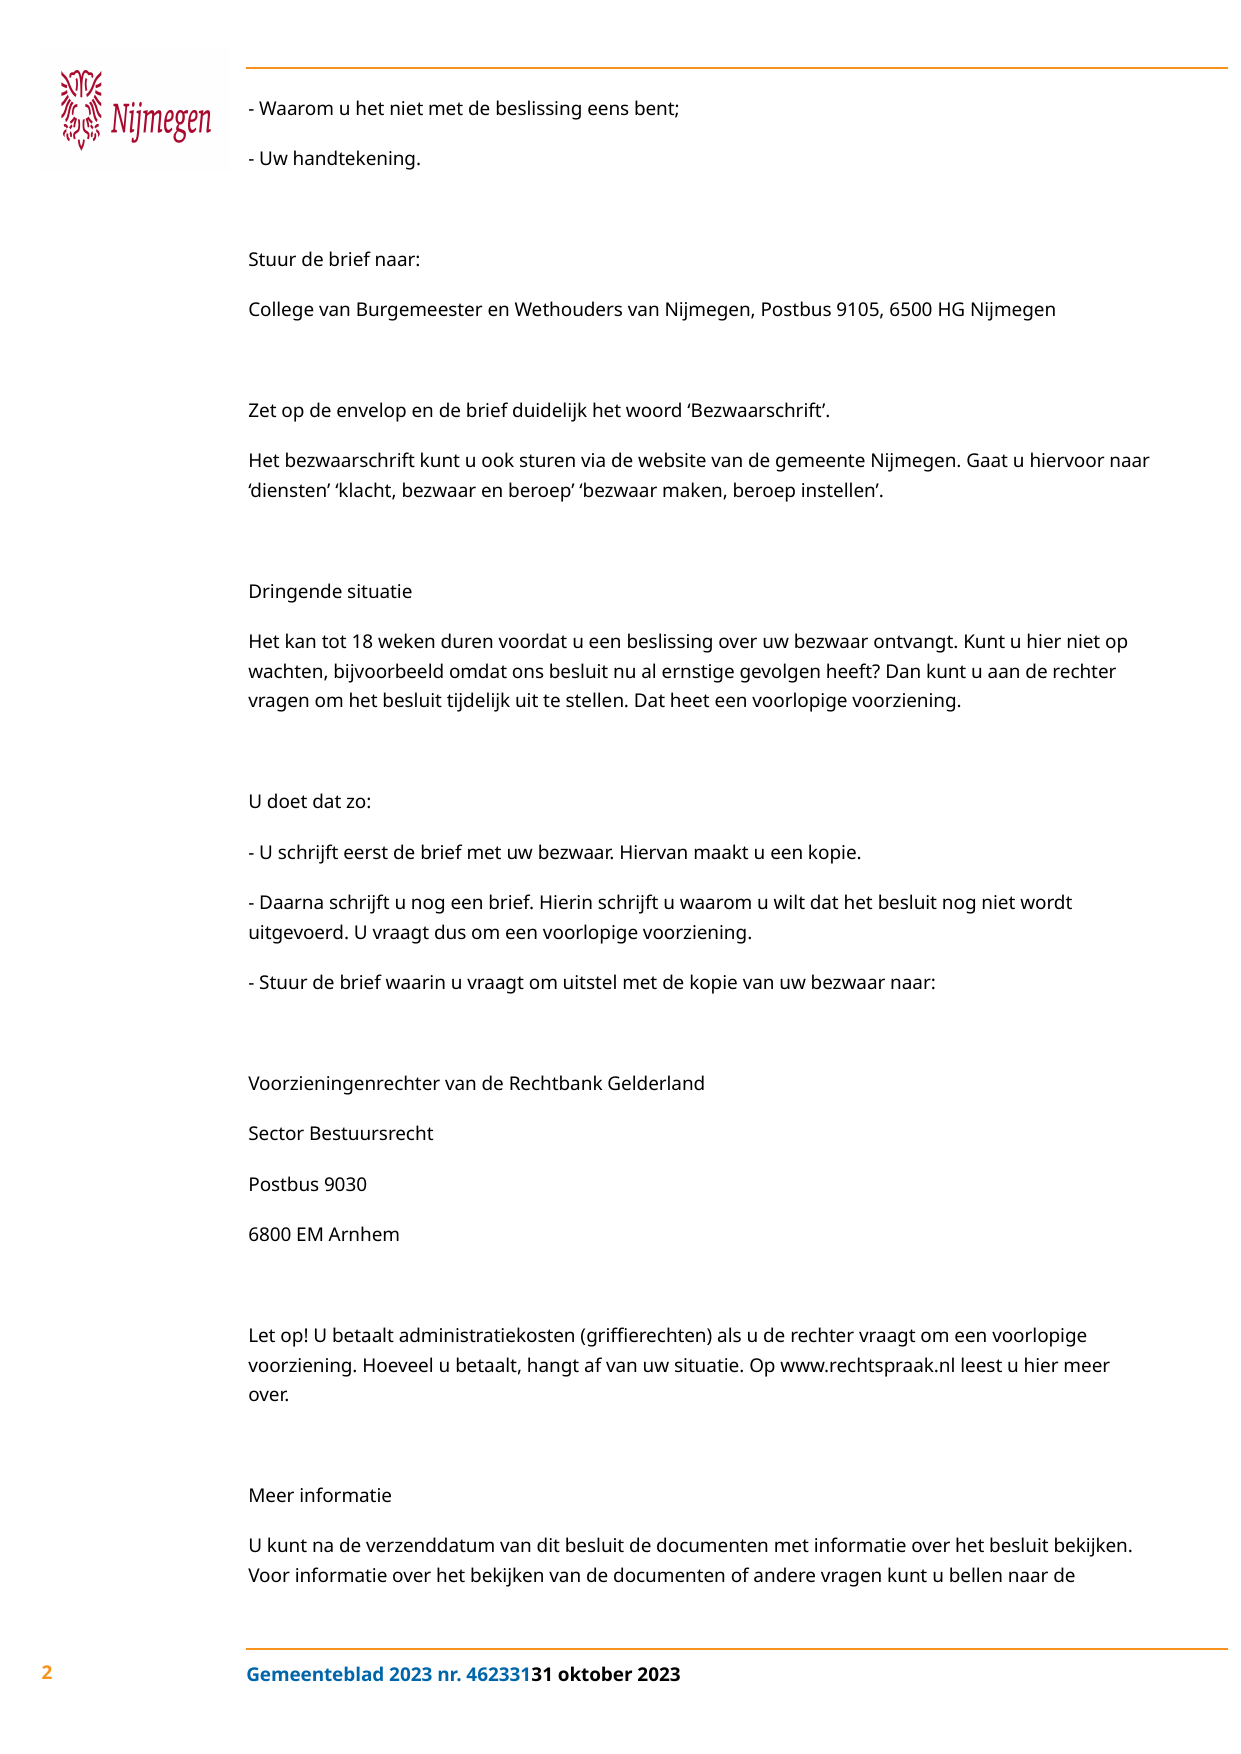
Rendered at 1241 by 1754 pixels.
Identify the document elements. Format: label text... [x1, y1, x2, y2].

text Voorzieningenrechter van de Rechtbank Gelderland [248, 1070, 1152, 1096]
text Postbus 9030 [248, 1171, 1152, 1197]
text Meer informatie [248, 1482, 1152, 1508]
text Zet op de envelop en de brief duidelijk het woord ‘Bezwaarschrift’. [248, 397, 1152, 423]
text Stuur de brief naar: [248, 246, 1152, 272]
text - Waarom u het niet met de beslissing eens bent; [248, 95, 1152, 121]
text Het kan tot 18 weken duren voordat u een beslissing over uw bezwaar ontvangt. Kunt u hier niet op wachten, bijvoorbeeld omdat ons besluit nu al ernstige gevolgen heeft? Dan kunt u aan de rechter vragen om het besluit tijdelijk uit te stellen. Dat heet een voorlopige voorziening. [248, 628, 1152, 713]
text U kunt na de verzenddatum van dit besluit de documenten met informatie over het besluit bekijken. Voor informatie over het bekijken van de documenten of andere vragen kunt u bellen naar de [248, 1533, 1152, 1588]
text College van Burgemeester en Wethouders van Nijmegen, Postbus 9105, 6500 HG Nijmegen [248, 296, 1152, 322]
text 6800 EM Arnhem [248, 1221, 1152, 1247]
text Dringende situatie [248, 578, 1152, 604]
text Let op! U betaalt administratiekosten (griffierechten) als u de rechter vraagt om een voorlopige voorziening. Hoeveel u betaalt, hangt af van uw situatie. Op www.rechtspraak.nl leest u hier meer over. [248, 1322, 1152, 1407]
text - Uw handtekening. [248, 145, 1152, 171]
text - Daarna schrijft u nog een brief. Hierin schrijft u waarom u wilt dat het besluit nog niet wordt uitgevoerd. U vraagt dus om een voorlopige voorziening. [248, 889, 1152, 945]
text - Stuur de brief waarin u vraagt om uitstel met de kopie van uw bezwaar naar: [248, 969, 1152, 995]
picture [41, 47, 231, 172]
text - U schrijft eerst de brief met uw bezwaar. Hiervan maakt u een kopie. [248, 839, 1152, 865]
text Het bezwaarschrift kunt u ook sturen via de website van de gemeente Nijmegen. Gaat u hiervoor naar ‘diensten’ ‘klacht, bezwaar en beroep’ ‘bezwaar maken, beroep instellen’. [248, 448, 1152, 503]
text U doet dat zo: [248, 788, 1152, 814]
text Sector Bestuursrecht [248, 1121, 1152, 1146]
